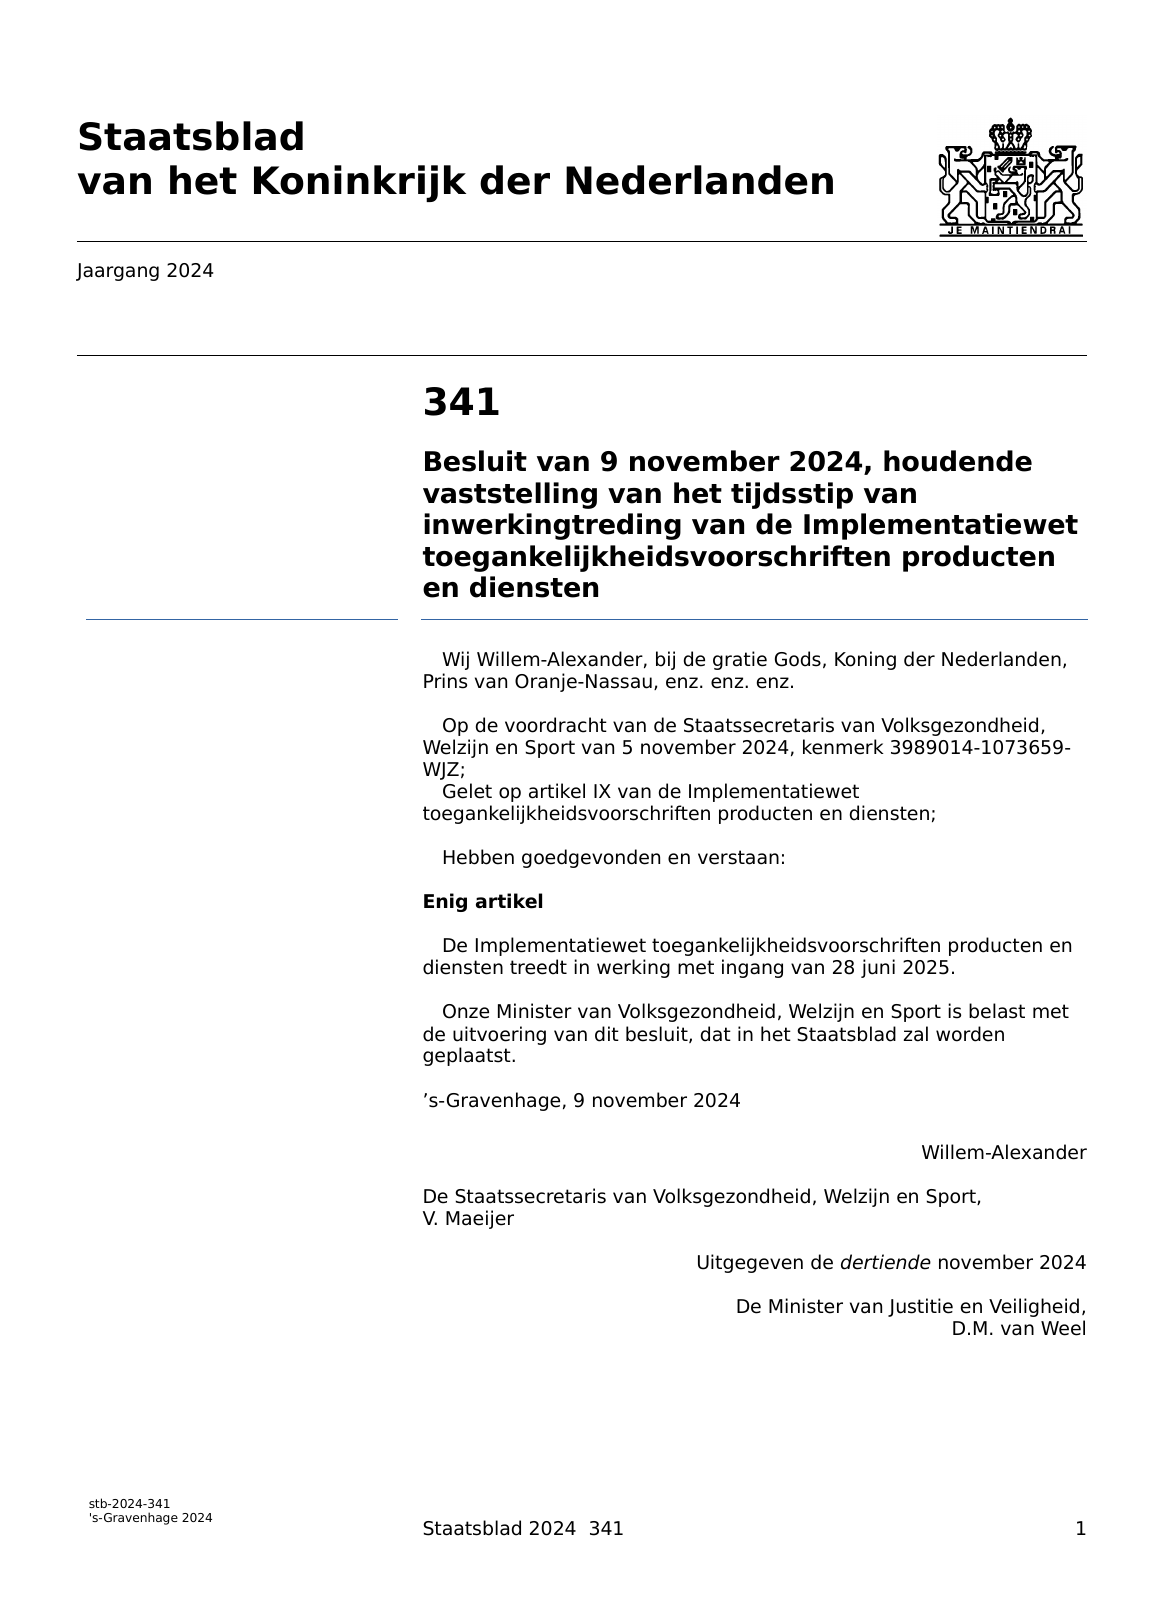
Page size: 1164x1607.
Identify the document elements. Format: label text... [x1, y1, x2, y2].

text Hebben goedgevonden en verstaan: [422, 847, 1087, 869]
text Gelet op artikel IX van de Implementatiewet toegankelijkheidsvoorschriften producten en diensten; [422, 781, 1087, 825]
subtitle 341 [422, 381, 1087, 424]
table_cell Jaargang 2024 [77, 242, 1087, 355]
picture [936, 115, 1087, 240]
text 's-Gravenhage 2024 [88, 1511, 323, 1525]
text Onze Minister van Volksgezondheid, Welzijn en Sport is belast met de uitvoering van dit besluit, dat in het Staatsblad zal worden geplaatst. [422, 1001, 1087, 1067]
subtitle Enig artikel [422, 891, 1087, 913]
text De Staatssecretaris van Volksgezondheid, Welzijn en Sport, V. Maeijer [422, 1186, 1087, 1230]
text De Minister van Justitie en Veiligheid, D.M. van Weel [422, 1296, 1087, 1340]
text Uitgegeven de dertiende november 2024 [422, 1252, 1087, 1274]
table_header [886, 100, 1087, 241]
text Wij Willem-Alexander, bij de gratie Gods, Koning der Nederlanden, Prins van Oranje-Nassau, enz. enz. enz. [422, 649, 1087, 693]
text stb-2024-341 [88, 1497, 323, 1511]
text Besluit van 9 november 2024, houdende vaststelling van het tijdsstip van inwerkingtreding van de Implementatiewet toegankelijkheidsvoorschriften producten en diensten [422, 447, 1087, 604]
table_header Staatsblad van het Koninkrijk der Nederlanden [77, 100, 886, 241]
text Willem-Alexander [422, 1142, 1087, 1163]
text Op de voordracht van de Staatssecretaris van Volksgezondheid, Welzijn en Sport van 5 november 2024, kenmerk 3989014-1073659-WJZ; [422, 715, 1087, 781]
text ’s-Gravenhage, 9 november 2024 [422, 1089, 1087, 1112]
text De Implementatiewet toegankelijkheidsvoorschriften producten en diensten treedt in werking met ingang van 28 juni 2025. [422, 935, 1087, 979]
